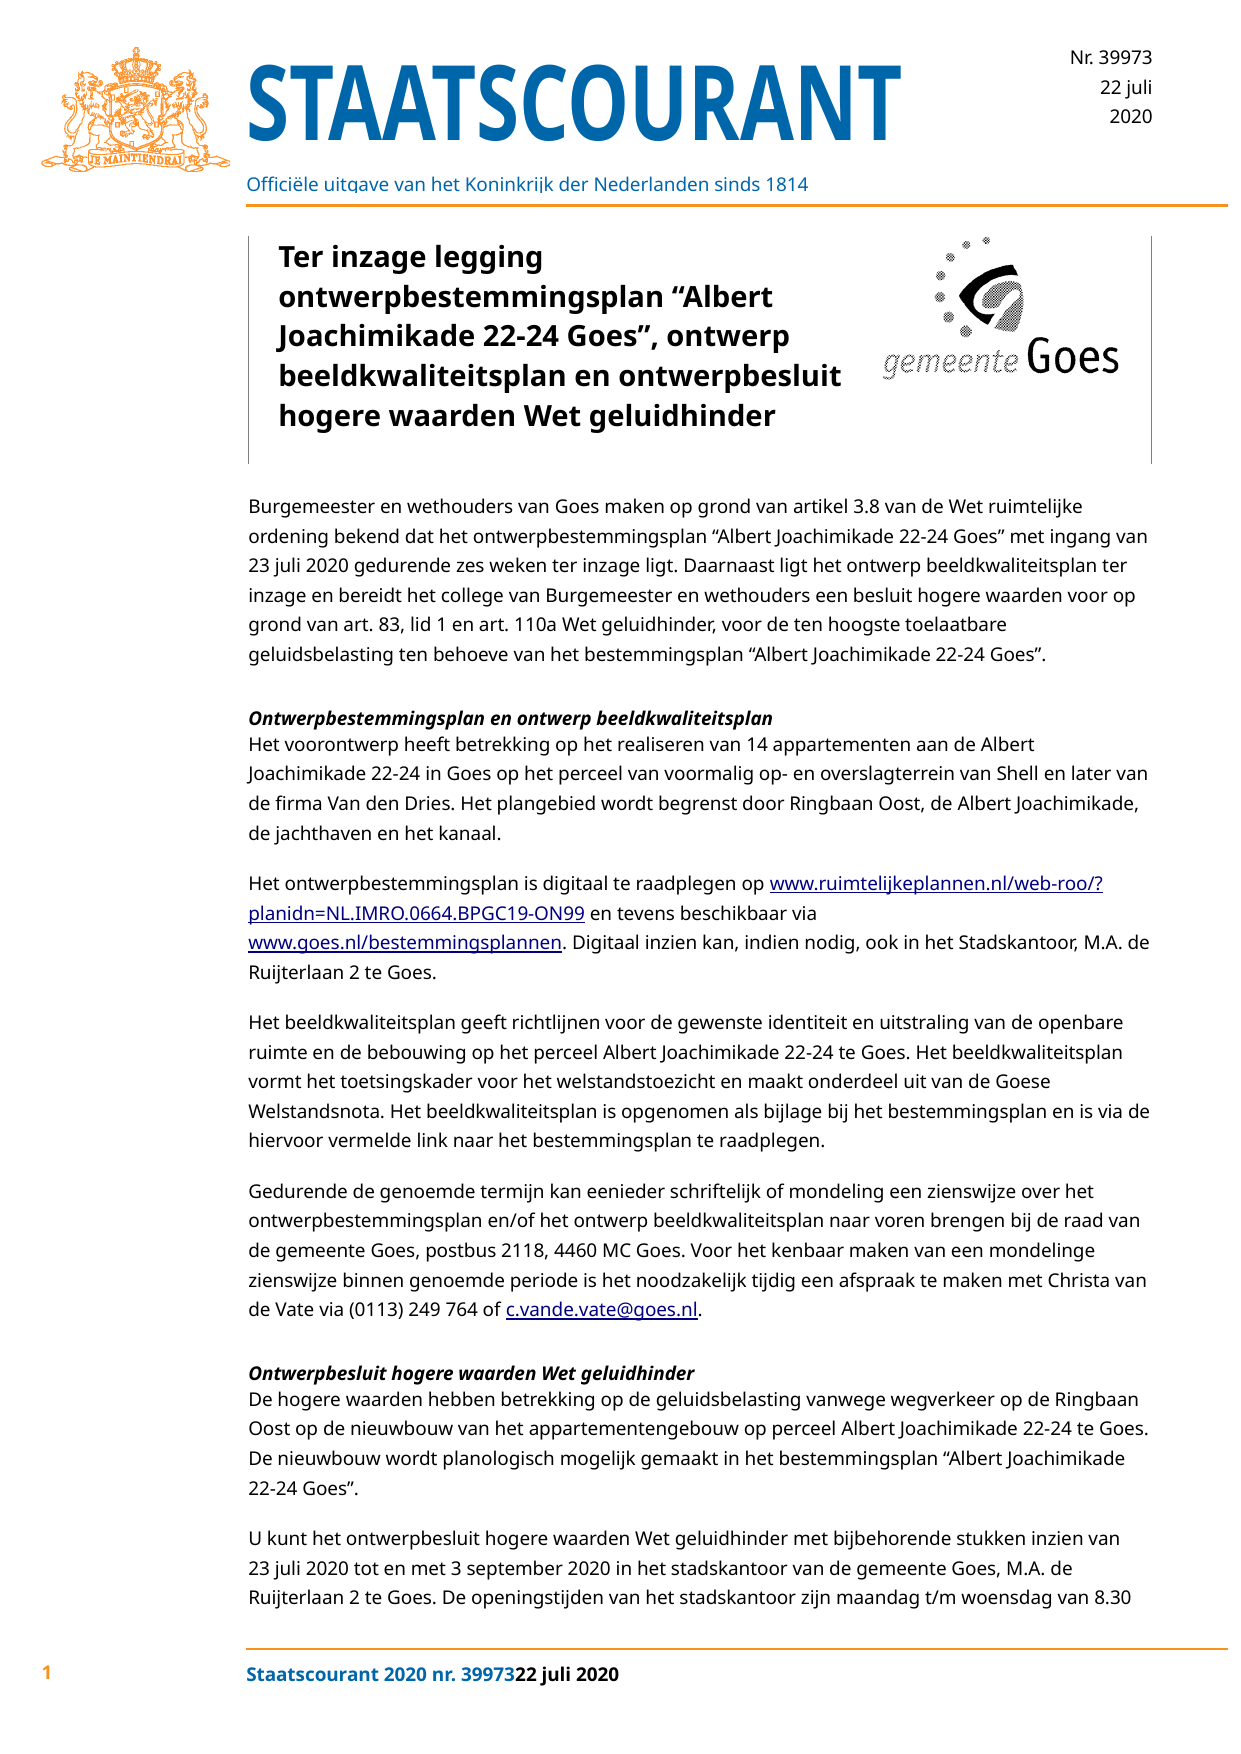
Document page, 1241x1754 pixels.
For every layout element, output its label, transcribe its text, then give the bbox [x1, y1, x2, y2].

picture [882, 236, 1119, 380]
text U kunt het ontwerpbesluit hogere waarden Wet geluidhinder met bijbehorende stukken inzien van 23 juli 2020 tot en met 3 september 2020 in het stadskantoor van de gemeente Goes, M.A. de Ruijterlaan 2 te Goes. De openingstijden van het stadskantoor zijn maandag t/m woensdag van 8.30 [248, 1525, 1152, 1610]
text Gedurende de genoemde termijn kan eenieder schriftelijk of mondeling een zienswijze over het ontwerpbestemmingsplan en/of het ontwerp beeldkwaliteitsplan naar voren brengen bij de raad van de gemeente Goes, postbus 2118, 4460 MC Goes. Voor het kenbaar maken van een mondelinge zienswijze binnen genoemde periode is het noodzakelijk tijdig een afspraak te maken met Christa van de Vate via (0113) 249 764 of c.vande.vate@goes.nl. [248, 1178, 1152, 1322]
text Het ontwerpbestemmingsplan is digitaal te raadplegen op www.ruimtelijkeplannen.nl/web-roo/?planidn=NL.IMRO.0664.BPGC19-ON99 en tevens beschikbaar via www.goes.nl/bestemmingsplannen. Digitaal inzien kan, indien nodig, ook in het Stadskantoor, M.A. de Ruijterlaan 2 te Goes. [248, 870, 1152, 984]
table_header [850, 236, 1151, 464]
text Ontwerpbesluit hogere waarden Wet geluidhinder [248, 1360, 1152, 1386]
text Burgemeester en wethouders van Goes maken op grond van artikel 3.8 van de Wet ruimtelijke ordening bekend dat het ontwerpbestemmingsplan “Albert Joachimikade 22-24 Goes” met ingang van 23 juli 2020 gedurende zes weken ter inzage ligt. Daarnaast ligt het ontwerp beeldkwaliteitsplan ter inzage en bereidt het college van Burgemeester en wethouders een besluit hogere waarden voor op grond van art. 83, lid 1 en art. 110a Wet geluidhinder, voor de ten hoogste toelaatbare geluidsbelasting ten behoeve van het bestemmingsplan “Albert Joachimikade 22-24 Goes”. [248, 493, 1152, 667]
text Het voorontwerp heeft betrekking op het realiseren van 14 appartementen aan de Albert Joachimikade 22-24 in Goes op het perceel van voormalig op- en overslagterrein van Shell en later van de firma Van den Dries. Het plangebied wordt begrenst door Ringbaan Oost, de Albert Joachimikade, de jachthaven en het kanaal. [248, 731, 1152, 845]
text Ontwerpbestemmingsplan en ontwerp beeldkwaliteitsplan [248, 705, 1152, 731]
text Het beeldkwaliteitsplan geeft richtlijnen voor de gewenste identiteit en uitstraling van de openbare ruimte en de bebouwing op het perceel Albert Joachimikade 22-24 te Goes. Het beeldkwaliteitsplan vormt het toetsingskader voor het welstandstoezicht en maakt onderdeel uit van de Goese Welstandsnota. Het beeldkwaliteitsplan is opgenomen als bijlage bij het bestemmingsplan en is via de hiervoor vermelde link naar het bestemmingsplan te raadplegen. [248, 1009, 1152, 1153]
table_header Ter inzage legging ontwerpbestemmingsplan “Albert Joachimikade 22-24 Goes”, ontwerp beeldkwaliteitsplan en ontwerpbesluit hogere waarden Wet geluidhinder [249, 236, 850, 464]
picture [41, 47, 231, 172]
text De hogere waarden hebben betrekking op de geluidsbelasting vanwege wegverkeer op de Ringbaan Oost op de nieuwbouw van het appartementengebouw op perceel Albert Joachimikade 22-24 te Goes. De nieuwbouw wordt planologisch mogelijk gemaakt in het bestemmingsplan “Albert Joachimikade 22-24 Goes”. [248, 1386, 1152, 1501]
